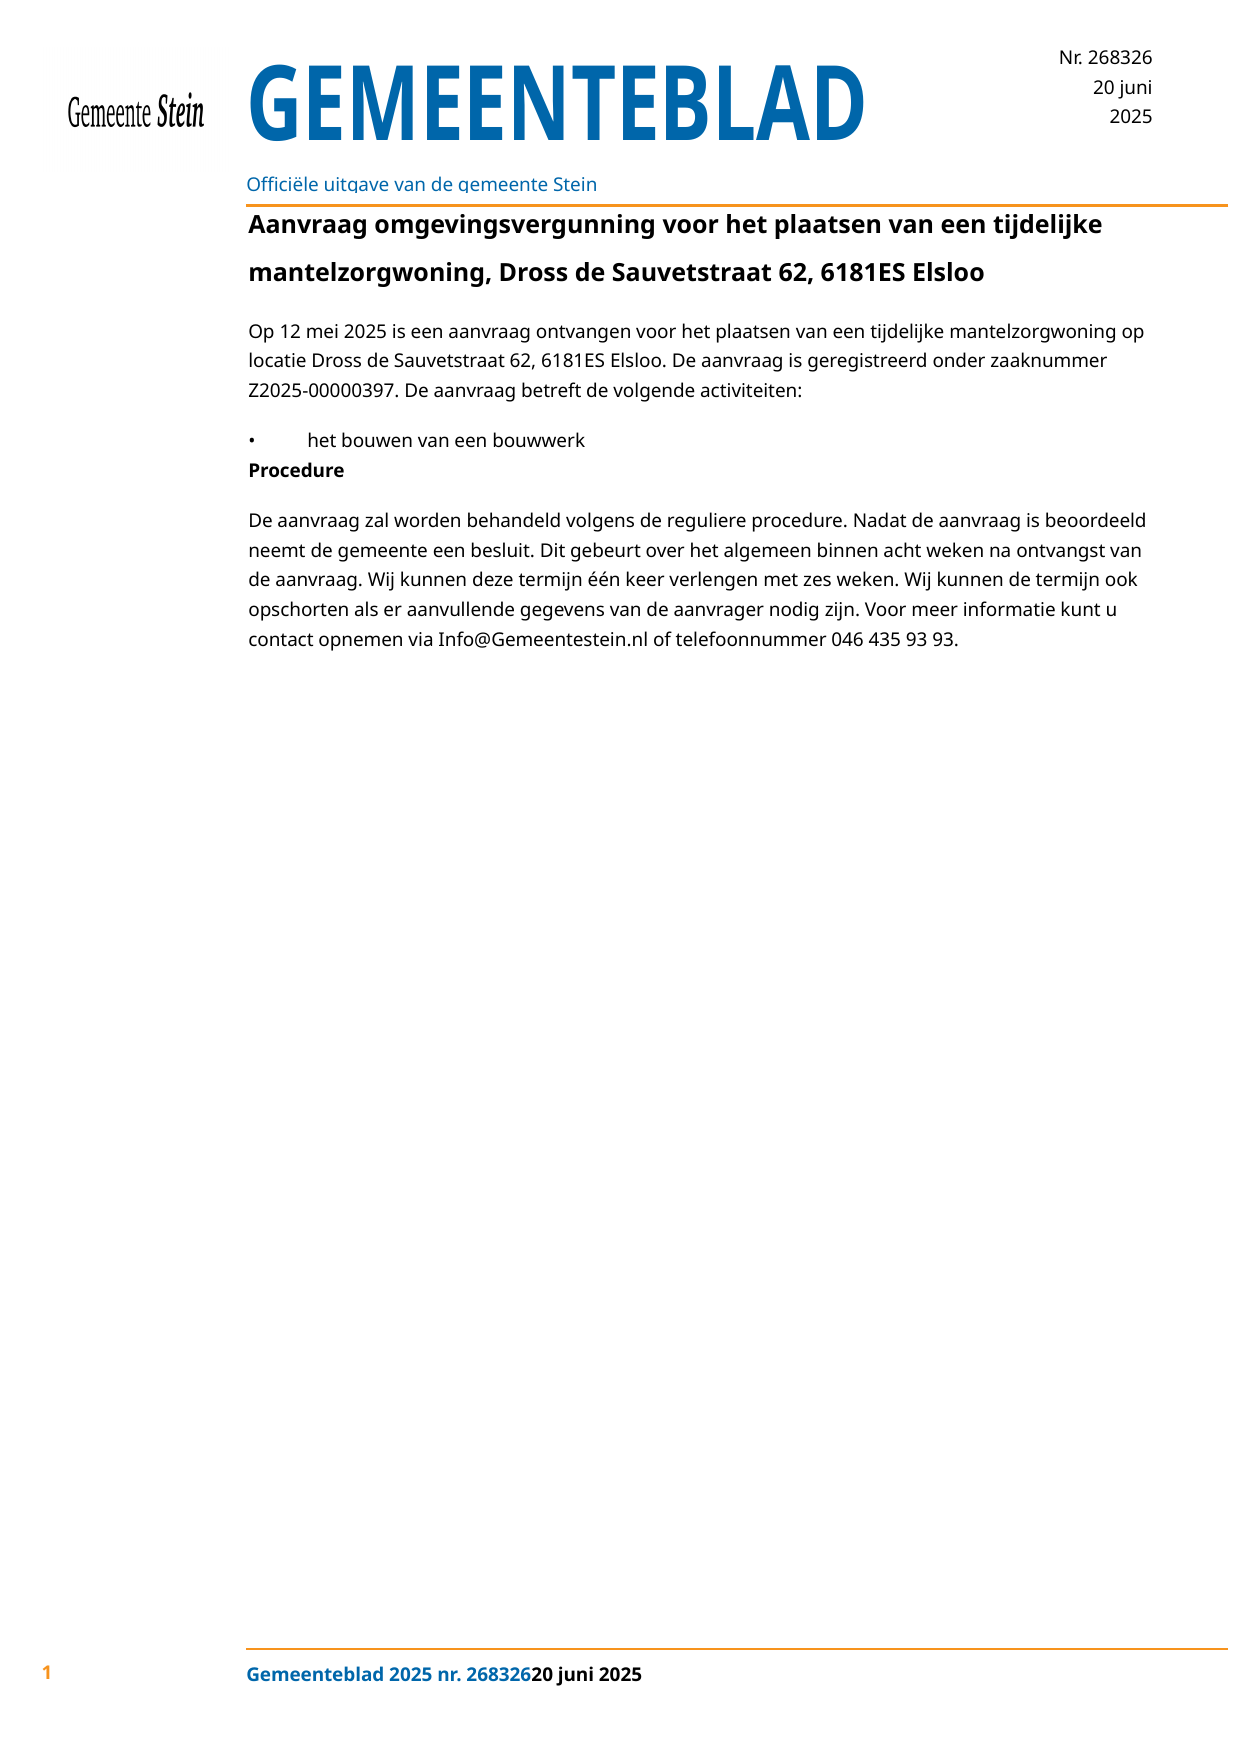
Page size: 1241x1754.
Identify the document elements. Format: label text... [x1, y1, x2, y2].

text Op 12 mei 2025 is een aanvraag ontvangen voor het plaatsen van een tijdelijke mantelzorgwoning op locatie Dross de Sauvetstraat 62, 6181ES Elsloo. De aanvraag is geregistreerd onder zaaknummer Z2025-00000397. De aanvraag betreft de volgende activiteiten: [248, 318, 1152, 403]
list het bouwen van een bouwwerk [248, 427, 1152, 453]
text De aanvraag zal worden behandeld volgens de reguliere procedure. Nadat de aanvraag is beoordeeld neemt de gemeente een besluit. Dit gebeurt over het algemeen binnen acht weken na ontvangst van de aanvraag. Wij kunnen deze termijn één keer verlengen met zes weken. Wij kunnen de termijn ook opschorten als er aanvullende gegevens van de aanvrager nodig zijn. Voor meer informatie kunt u contact opnemen via Info@Gemeentestein.nl of telefoonnummer 046 435 93 93. [248, 507, 1152, 652]
picture [41, 47, 231, 172]
text Procedure [248, 457, 1152, 483]
text Aanvraag omgevingsvergunning voor het plaatsen van een tijdelijke mantelzorgwoning, Dross de Sauvetstraat 62, 6181ES Elsloo [248, 207, 1152, 288]
